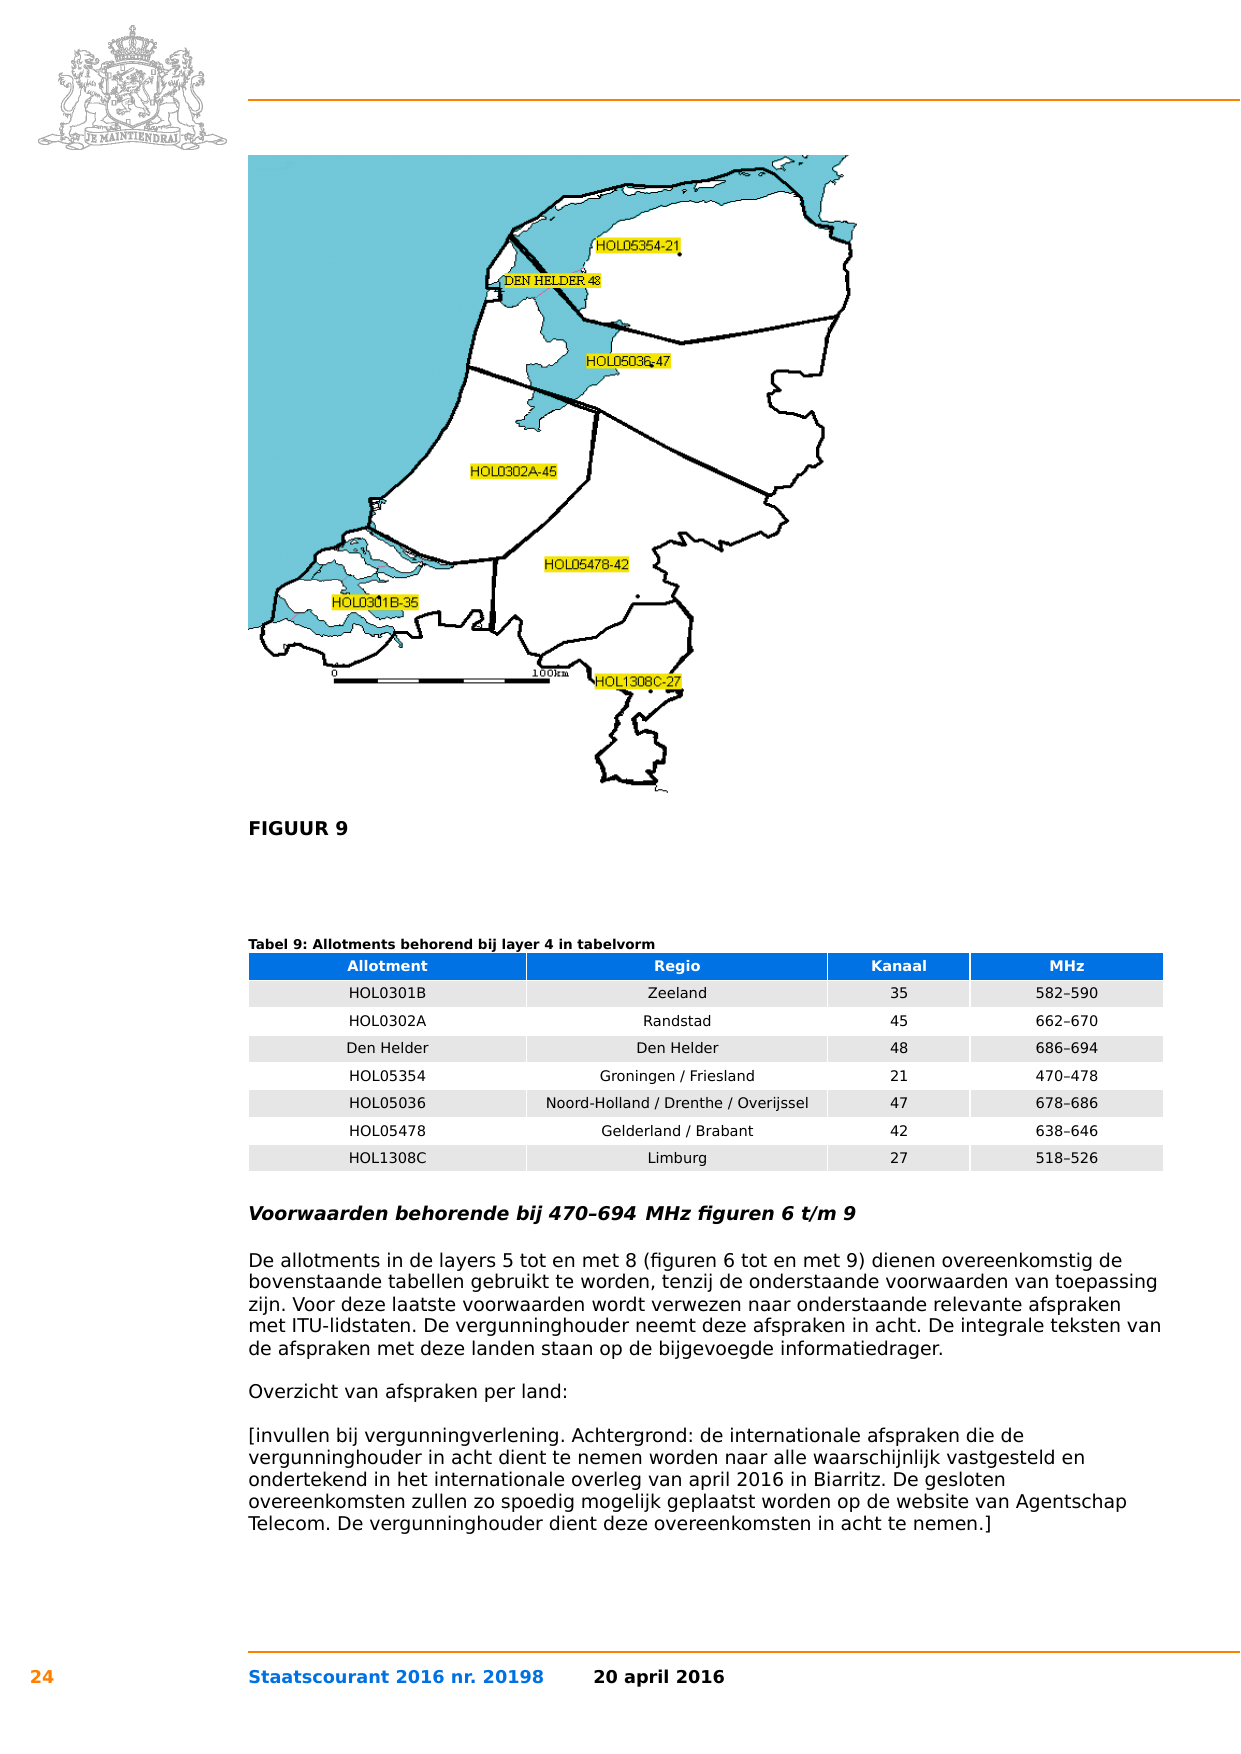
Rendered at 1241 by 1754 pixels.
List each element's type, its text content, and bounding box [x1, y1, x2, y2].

table_cell Zeeland [527, 981, 827, 1007]
table_cell 42 [828, 1118, 969, 1144]
table_cell HOL0302A [249, 1008, 526, 1034]
table_cell HOL1308C [249, 1145, 526, 1171]
table_cell 35 [828, 981, 969, 1007]
table_header Tabel 9: Allotments behorend bij layer 4 in tabelvorm [248, 937, 1163, 952]
table_cell Regio [527, 953, 827, 980]
table_cell Kanaal [828, 953, 969, 980]
table_cell Noord-Holland / Drenthe / Overijssel [527, 1090, 827, 1117]
table_cell 662–670 [971, 1008, 1163, 1034]
text De allotments in de layers 5 tot en met 8 (figuren 6 tot en met 9) dienen overeenkomstig de bovenstaande tabellen gebruikt te worden, tenzij de onderstaande voorwaarden van toepassing zijn. Voor deze laatste voorwaarden wordt verwezen naar onderstaande relevante afspraken met ITU-lidstaten. De vergunninghouder neemt deze afspraken in acht. De integrale teksten van de afspraken met deze landen staan op de bijgevoegde informatiedrager. [248, 1249, 1163, 1359]
table_cell Gelderland / Brabant [527, 1118, 827, 1144]
table_cell 638–646 [971, 1118, 1163, 1144]
table_cell HOL05478 [249, 1118, 526, 1144]
table_cell 21 [828, 1063, 969, 1089]
table_cell 470–478 [971, 1063, 1163, 1089]
table_cell 686–694 [971, 1036, 1163, 1062]
table_cell MHz [971, 953, 1163, 980]
table_cell 45 [828, 1008, 969, 1034]
table_cell 47 [828, 1090, 969, 1117]
text Overzicht van afspraken per land: [248, 1381, 1163, 1403]
text [invullen bij vergunningverlening. Achtergrond: de internationale afspraken die de vergunninghouder in acht dient te nemen worden naar alle waarschijnlijk vastgesteld en ondertekend in het internationale overleg van april 2016 in Biarritz. De gesloten overeenkomsten zullen zo spoedig mogelijk geplaatst worden op de website van Agentschap Telecom. De vergunninghouder dient deze overeenkomsten in acht te nemen.] [248, 1425, 1163, 1535]
table_cell 27 [828, 1145, 969, 1171]
table_cell 518–526 [971, 1145, 1163, 1171]
table_cell HOL05036 [249, 1090, 526, 1117]
table_cell 678–686 [971, 1090, 1163, 1117]
table_cell 582–590 [971, 981, 1163, 1007]
text FIGUUR 9 [248, 818, 909, 840]
table_cell Groningen / Friesland [527, 1063, 827, 1089]
table_cell Limburg [527, 1145, 827, 1171]
table_cell Randstad [527, 1008, 827, 1034]
table_cell HOL05354 [249, 1063, 526, 1089]
picture [248, 155, 910, 793]
picture [38, 25, 227, 150]
subtitle Voorwaarden behorende bij 470–694 MHz figuren 6 t/m 9 [248, 1202, 1163, 1224]
table_cell Allotment [249, 953, 526, 980]
table_cell Den Helder [527, 1036, 827, 1062]
table_cell HOL0301B [249, 981, 526, 1007]
table_cell 48 [828, 1036, 969, 1062]
table_cell Den Helder [249, 1036, 526, 1062]
